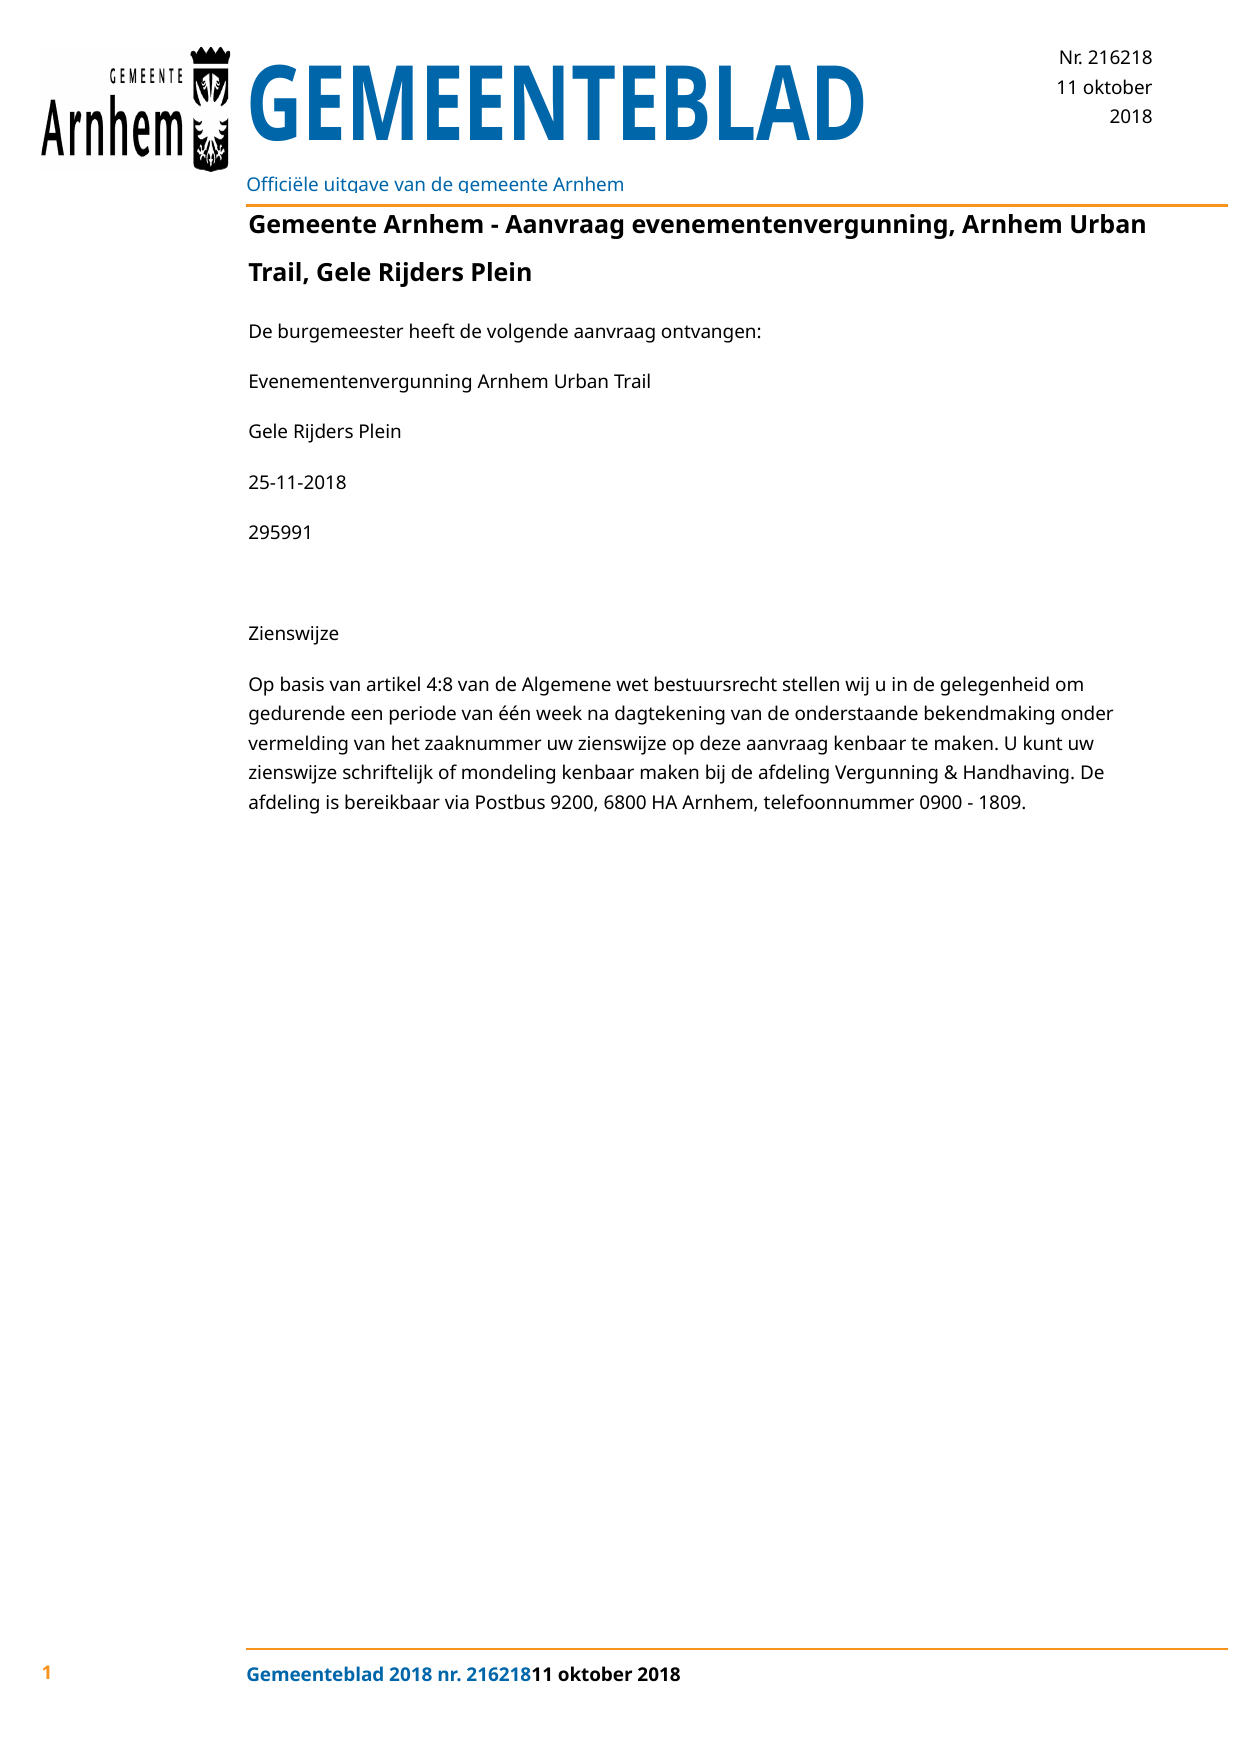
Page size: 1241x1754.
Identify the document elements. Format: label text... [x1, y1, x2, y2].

picture [41, 47, 231, 172]
text Zienswijze [248, 620, 1152, 646]
text Gemeente Arnhem - Aanvraag evenementenvergunning, Arnhem Urban Trail, Gele Rijders Plein [248, 207, 1152, 288]
text 295991 [248, 519, 1152, 545]
text 25-11-2018 [248, 469, 1152, 495]
text Evenementenvergunning Arnhem Urban Trail [248, 368, 1152, 394]
text De burgemeester heeft de volgende aanvraag ontvangen: [248, 318, 1152, 344]
text Gele Rijders Plein [248, 419, 1152, 444]
text Op basis van artikel 4:8 van de Algemene wet bestuursrecht stellen wij u in de gelegenheid om gedurende een periode van één week na dagtekening van de onderstaande bekendmaking onder vermelding van het zaaknummer uw zienswijze op deze aanvraag kenbaar te maken. U kunt uw zienswijze schriftelijk of mondeling kenbaar maken bij de afdeling Vergunning & Handhaving. De afdeling is bereikbaar via Postbus 9200, 6800 HA Arnhem, telefoonnummer 0900 - 1809. [248, 671, 1152, 815]
